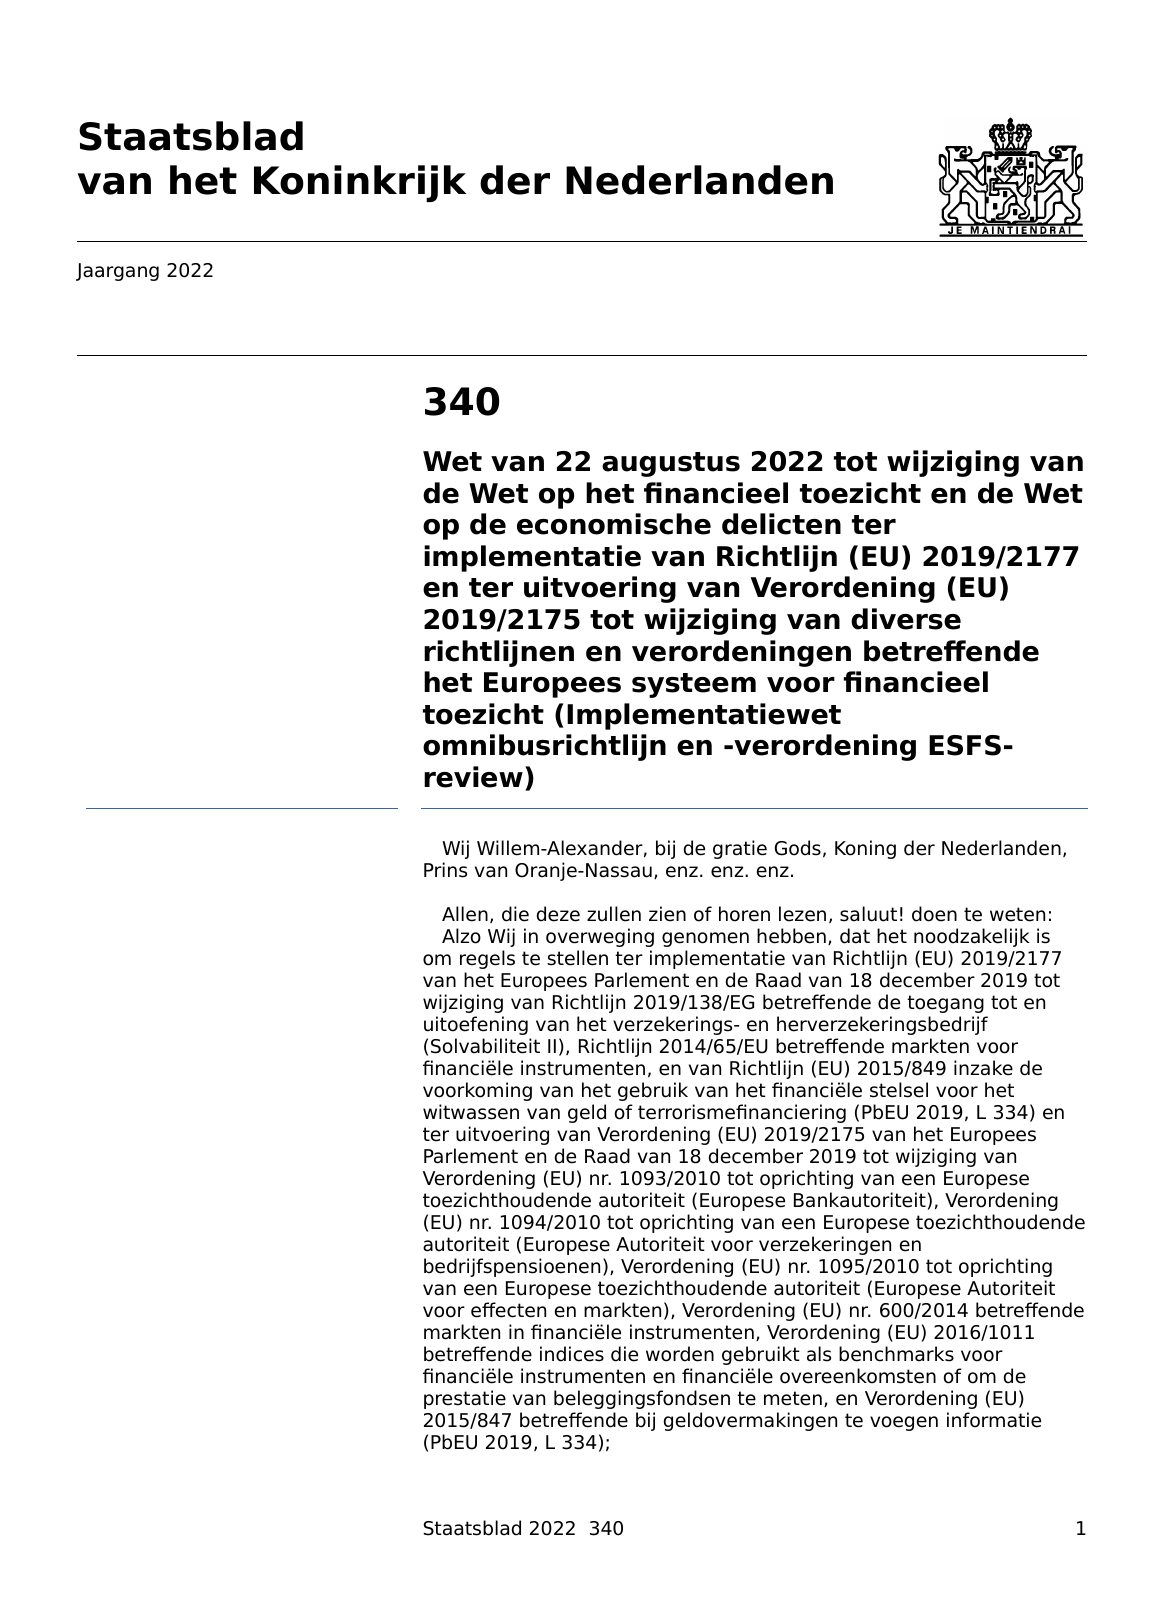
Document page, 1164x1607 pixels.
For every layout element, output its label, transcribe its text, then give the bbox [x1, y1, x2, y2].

text Wet van 22 augustus 2022 tot wijziging van de Wet op het financieel toezicht en de Wet op de economische delicten ter implementatie van Richtlijn (EU) 2019/2177 en ter uitvoering van Verordening (EU) 2019/2175 tot wijziging van diverse richtlijnen en verordeningen betreffende het Europees systeem voor financieel toezicht (Implementatiewet omnibusrichtlijn en -verordening ESFS-review) [422, 447, 1087, 794]
table_header [886, 100, 1087, 241]
subtitle 340 [422, 381, 1087, 424]
table_cell Jaargang 2022 [77, 242, 1087, 355]
text Alzo Wij in overweging genomen hebben, dat het noodzakelijk is om regels te stellen ter implementatie van Richtlijn (EU) 2019/2177 van het Europees Parlement en de Raad van 18 december 2019 tot wijziging van Richtlijn 2019/138/EG betreffende de toegang tot en uitoefening van het verzekerings- en herverzekeringsbedrijf (Solvabiliteit II), Richtlijn 2014/65/EU betreffende markten voor financiële instrumenten, en van Richtlijn (EU) 2015/849 inzake de voorkoming van het gebruik van het financiële stelsel voor het witwassen van geld of terrorismefinanciering (PbEU 2019, L 334) en ter uitvoering van Verordening (EU) 2019/2175 van het Europees Parlement en de Raad van 18 december 2019 tot wijziging van Verordening (EU) nr. 1093/2010 tot oprichting van een Europese toezichthoudende autoriteit (Europese Bankautoriteit), Verordening (EU) nr. 1094/2010 tot oprichting van een Europese toezichthoudende autoriteit (Europese Autoriteit voor verzekeringen en bedrijfspensioenen), Verordening (EU) nr. 1095/2010 tot oprichting van een Europese toezichthoudende autoriteit (Europese Autoriteit voor effecten en markten), Verordening (EU) nr. 600/2014 betreffende markten in financiële instrumenten, Verordening (EU) 2016/1011 betreffende indices die worden gebruikt als benchmarks voor financiële instrumenten en financiële overeenkomsten of om de prestatie van beleggingsfondsen te meten, en Verordening (EU) 2015/847 betreffende bij geldovermakingen te voegen informatie (PbEU 2019, L 334); [422, 926, 1087, 1454]
text Wij Willem-Alexander, bij de gratie Gods, Koning der Nederlanden, Prins van Oranje-Nassau, enz. enz. enz. [422, 838, 1087, 882]
text Allen, die deze zullen zien of horen lezen, saluut! doen te weten: [422, 904, 1087, 926]
picture [936, 115, 1087, 240]
table_header Staatsblad van het Koninkrijk der Nederlanden [77, 100, 886, 241]
